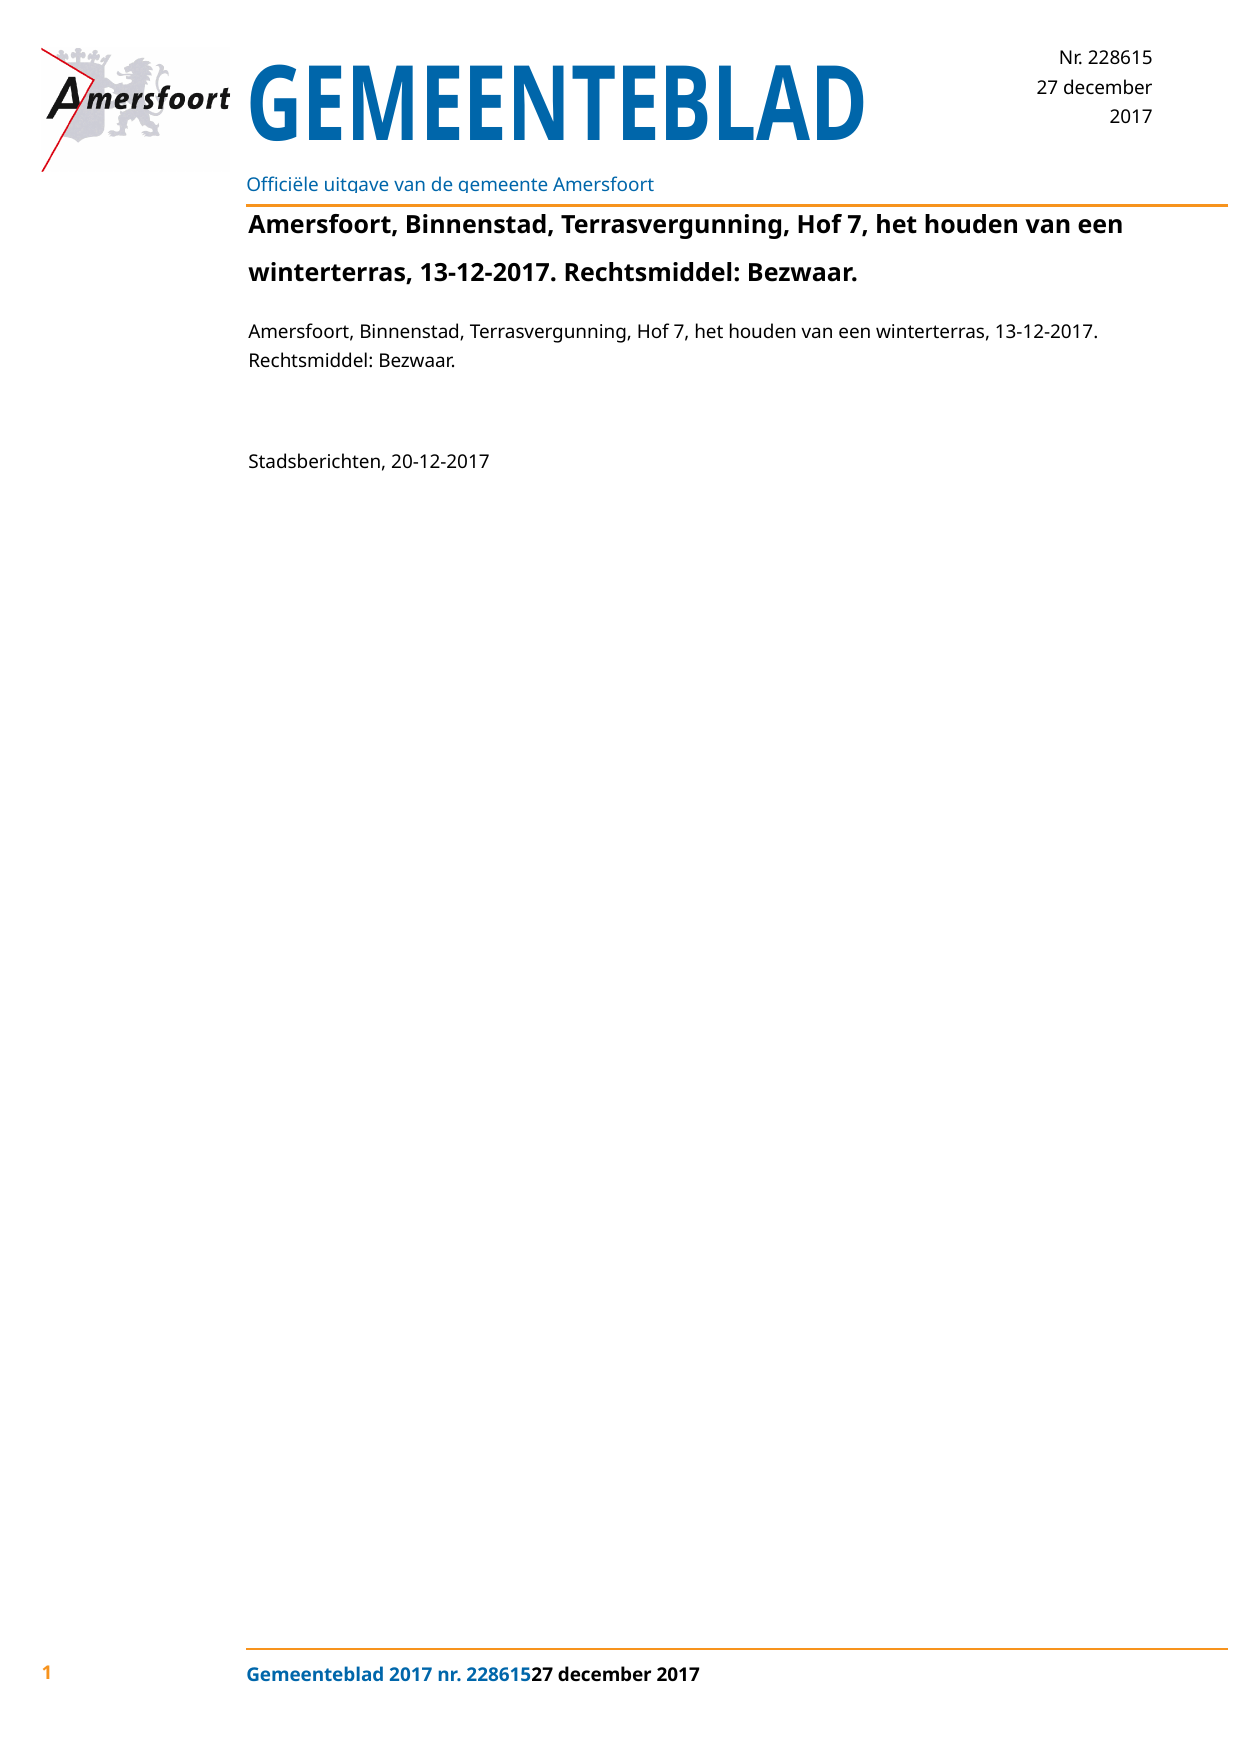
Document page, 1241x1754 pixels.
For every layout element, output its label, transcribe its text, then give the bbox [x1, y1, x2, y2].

text Stadsberichten, 20-12-2017 [248, 448, 1152, 474]
text Amersfoort, Binnenstad, Terrasvergunning, Hof 7, het houden van een winterterras, 13-12-2017. Rechtsmiddel: Bezwaar. [248, 318, 1152, 373]
text Amersfoort, Binnenstad, Terrasvergunning, Hof 7, het houden van een winterterras, 13-12-2017. Rechtsmiddel: Bezwaar. [248, 207, 1152, 288]
picture [41, 47, 231, 172]
